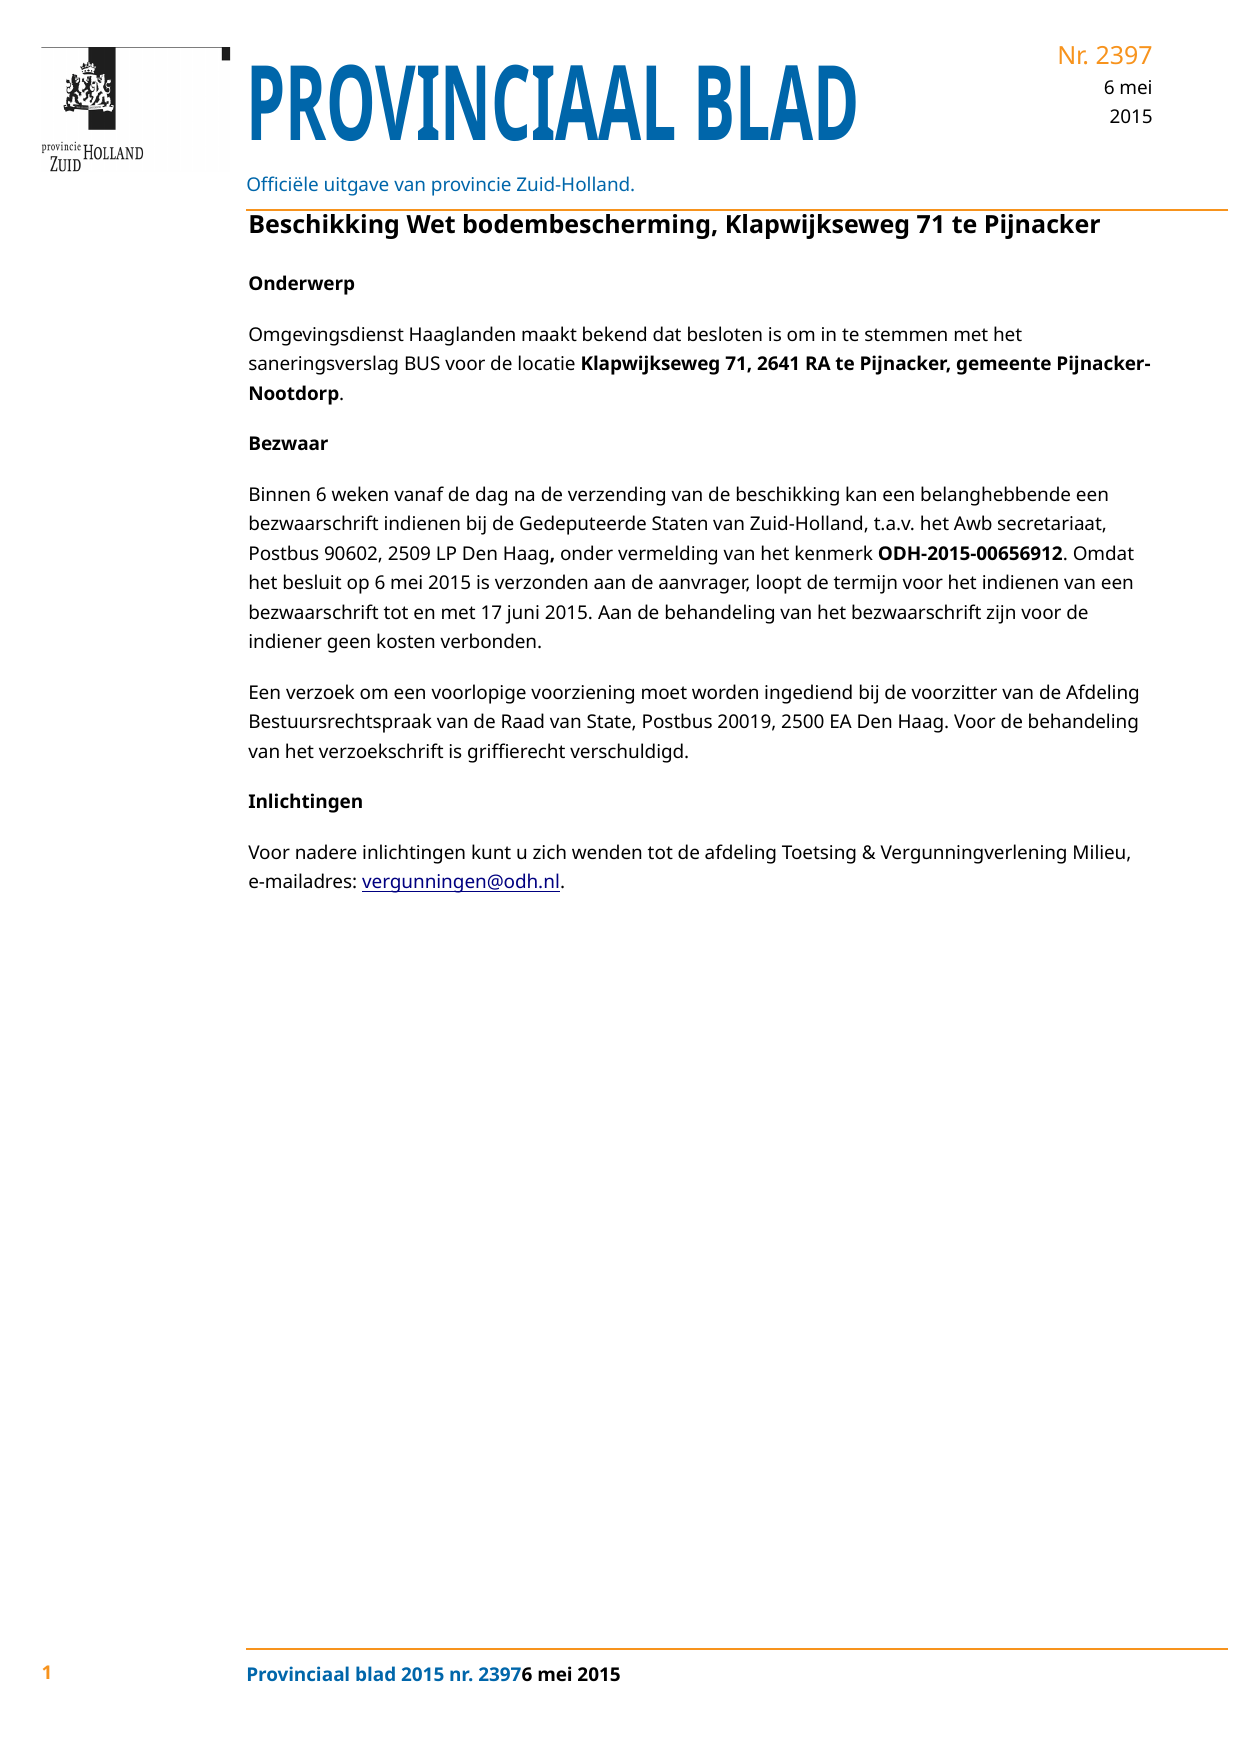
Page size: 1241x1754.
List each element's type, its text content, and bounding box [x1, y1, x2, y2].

text Een verzoek om een voorlopige voorziening moet worden ingediend bij de voorzitter van de Afdeling Bestuursrechtspraak van de Raad van State, Postbus 20019, 2500 EA Den Haag. Voor de behandeling van het verzoekschrift is griffierecht verschuldigd. [248, 679, 1152, 764]
text Omgevingsdienst Haaglanden maakt bekend dat besloten is om in te stemmen met het saneringsverslag BUS voor de locatie Klapwijkseweg 71, 2641 RA te Pijnacker, gemeente Pijnacker-Nootdorp. [248, 321, 1152, 406]
text Binnen 6 weken vanaf de dag na de verzending van de beschikking kan een belanghebbende een bezwaarschrift indienen bij de Gedeputeerde Staten van Zuid-Holland, t.a.v. het Awb secretariaat, Postbus 90602, 2509 LP Den Haag, onder vermelding van het kenmerk ODH-2015-00656912. Omdat het besluit op 6 mei 2015 is verzonden aan de aanvrager, loopt de termijn voor het indienen van een bezwaarschrift tot en met 17 juni 2015. Aan de behandeling van het bezwaarschrift zijn voor de indiener geen kosten verbonden. [248, 481, 1152, 654]
text Voor nadere inlichtingen kunt u zich wenden tot de afdeling Toetsing & Vergunningverlening Milieu, e-mailadres: vergunningen@odh.nl. [248, 839, 1152, 894]
text Onderwerp [248, 270, 1152, 296]
text Inlichtingen [248, 789, 1152, 814]
text Beschikking Wet bodembescherming, Klapwijkseweg 71 te Pijnacker [248, 211, 1152, 241]
picture [41, 47, 231, 172]
text Bezwaar [248, 430, 1152, 456]
